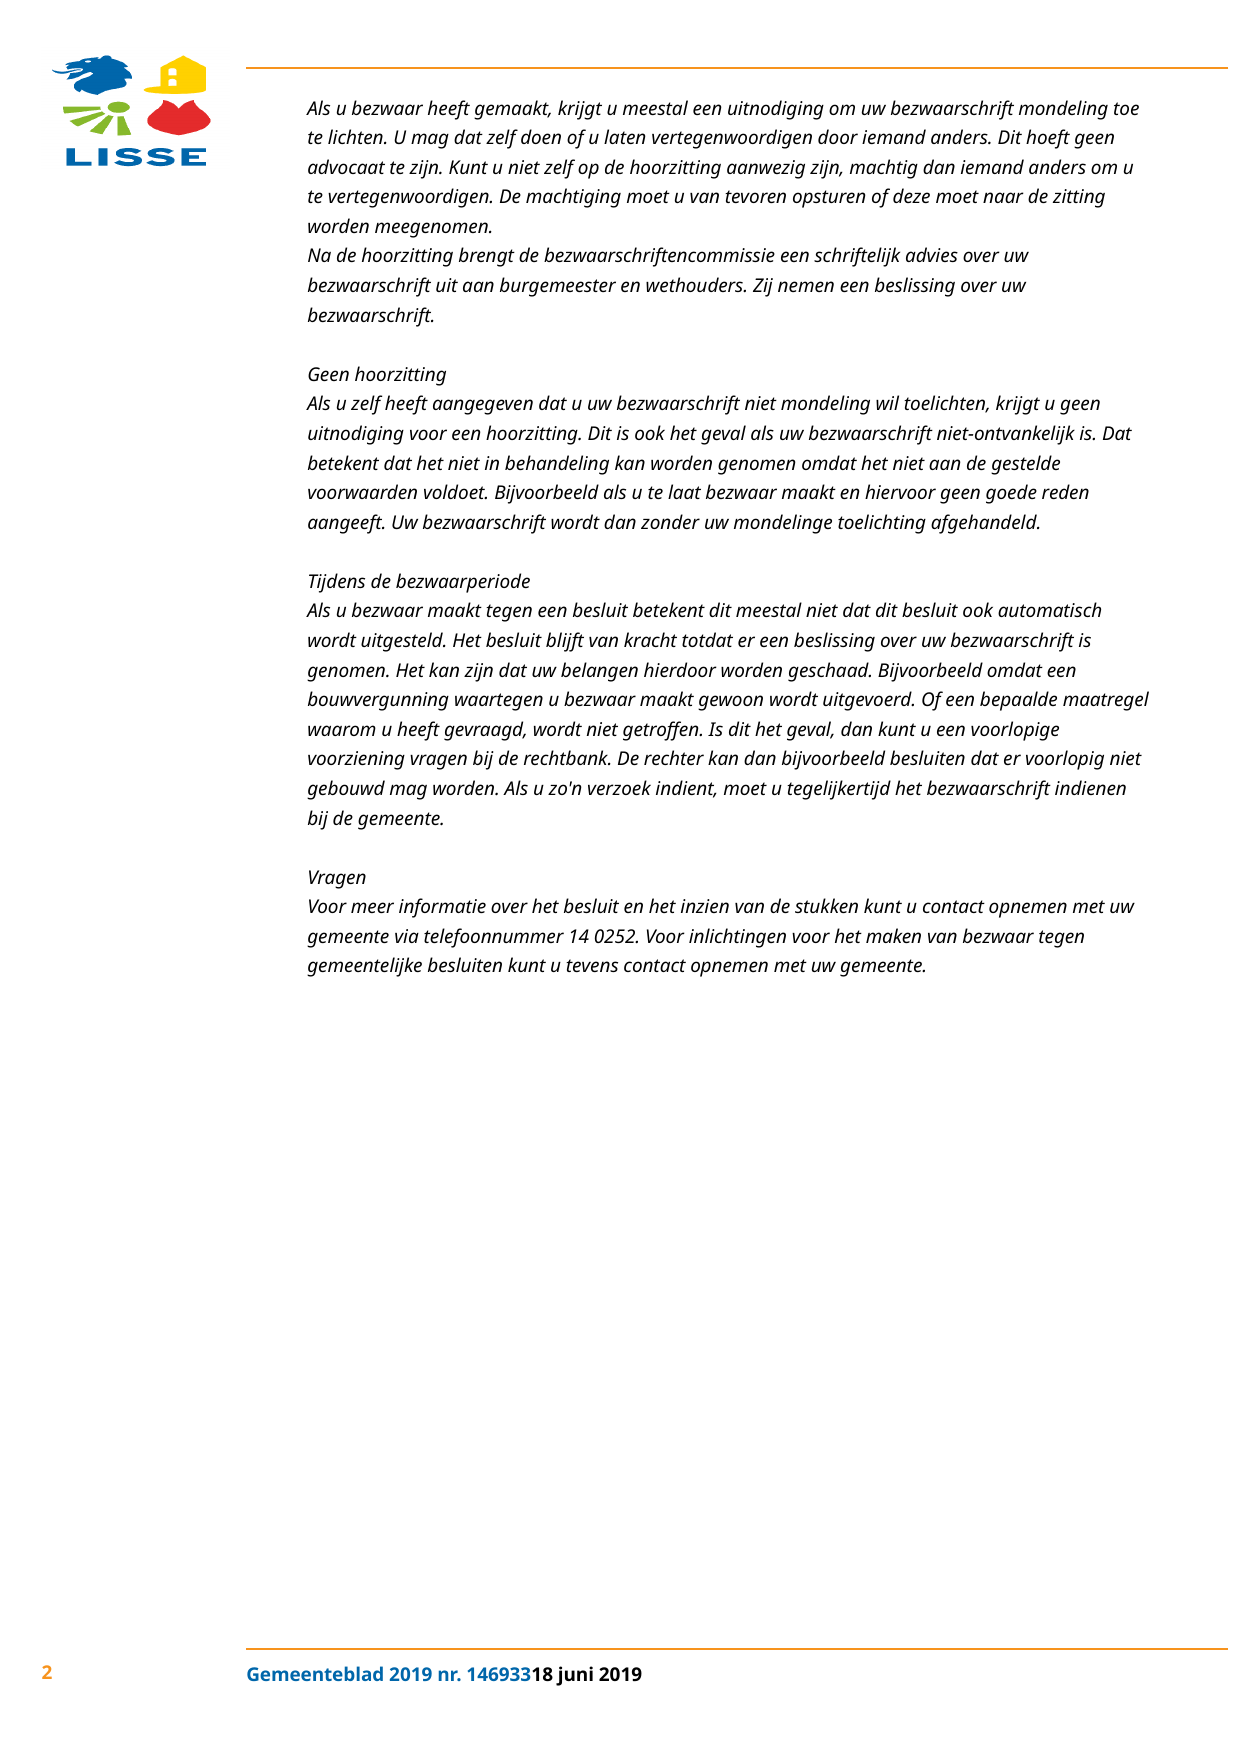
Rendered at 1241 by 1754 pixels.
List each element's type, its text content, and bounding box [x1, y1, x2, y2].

list Na de hoorzitting brengt de bezwaarschriftencommissie een schriftelijk advies over uw bezwaarschrift uit aan burgemeester en wethouders. Zij nemen een beslissing over uw bezwaarschrift. [248, 243, 1152, 328]
picture [41, 47, 231, 172]
list Als u zelf heeft aangegeven dat u uw bezwaarschrift niet mondeling wil toelichten, krijgt u geen uitnodiging voor een hoorzitting. Dit is ook het geval als uw bezwaarschrift niet-ontvankelijk is. Dat betekent dat het niet in behandeling kan worden genomen omdat het niet aan de gestelde voorwaarden voldoet. Bijvoorbeeld als u te laat bezwaar maakt en hiervoor geen goede reden aangeeft. Uw bezwaarschrift wordt dan zonder uw mondelinge toelichting afgehandeld. [248, 391, 1152, 535]
list Voor meer informatie over het besluit en het inzien van de stukken kunt u contact opnemen met uw gemeente via telefoonnummer 14 0252. Voor inlichtingen voor het maken van bezwaar tegen gemeentelijke besluiten kunt u tevens contact opnemen met uw gemeente. [248, 893, 1152, 978]
list Als u bezwaar maakt tegen een besluit betekent dit meestal niet dat dit besluit ook automatisch wordt uitgesteld. Het besluit blijft van kracht totdat er een beslissing over uw bezwaarschrift is genomen. Het kan zijn dat uw belangen hierdoor worden geschaad. Bijvoorbeeld omdat een bouwvergunning waartegen u bezwaar maakt gewoon wordt uitgevoerd. Of een bepaalde maatregel waarom u heeft gevraagd, wordt niet getroffen. Is dit het geval, dan kunt u een voorlopige voorziening vragen bij de rechtbank. De rechter kan dan bijvoorbeeld besluiten dat er voorlopig niet gebouwd mag worden. Als u zo'n verzoek indient, moet u tegelijkertijd het bezwaarschrift indienen bij de gemeente. [248, 598, 1152, 831]
list Vragen [248, 864, 1152, 890]
list Geen hoorzitting [248, 361, 1152, 387]
list Tijdens de bezwaarperiode [248, 568, 1152, 594]
list Als u bezwaar heeft gemaakt, krijgt u meestal een uitnodiging om uw bezwaarschrift mondeling toe te lichten. U mag dat zelf doen of u laten vertegenwoordigen door iemand anders. Dit hoeft geen advocaat te zijn. Kunt u niet zelf op de hoorzitting aanwezig zijn, machtig dan iemand anders om u te vertegenwoordigen. De machtiging moet u van tevoren opsturen of deze moet naar de zitting worden meegenomen. [248, 95, 1152, 239]
